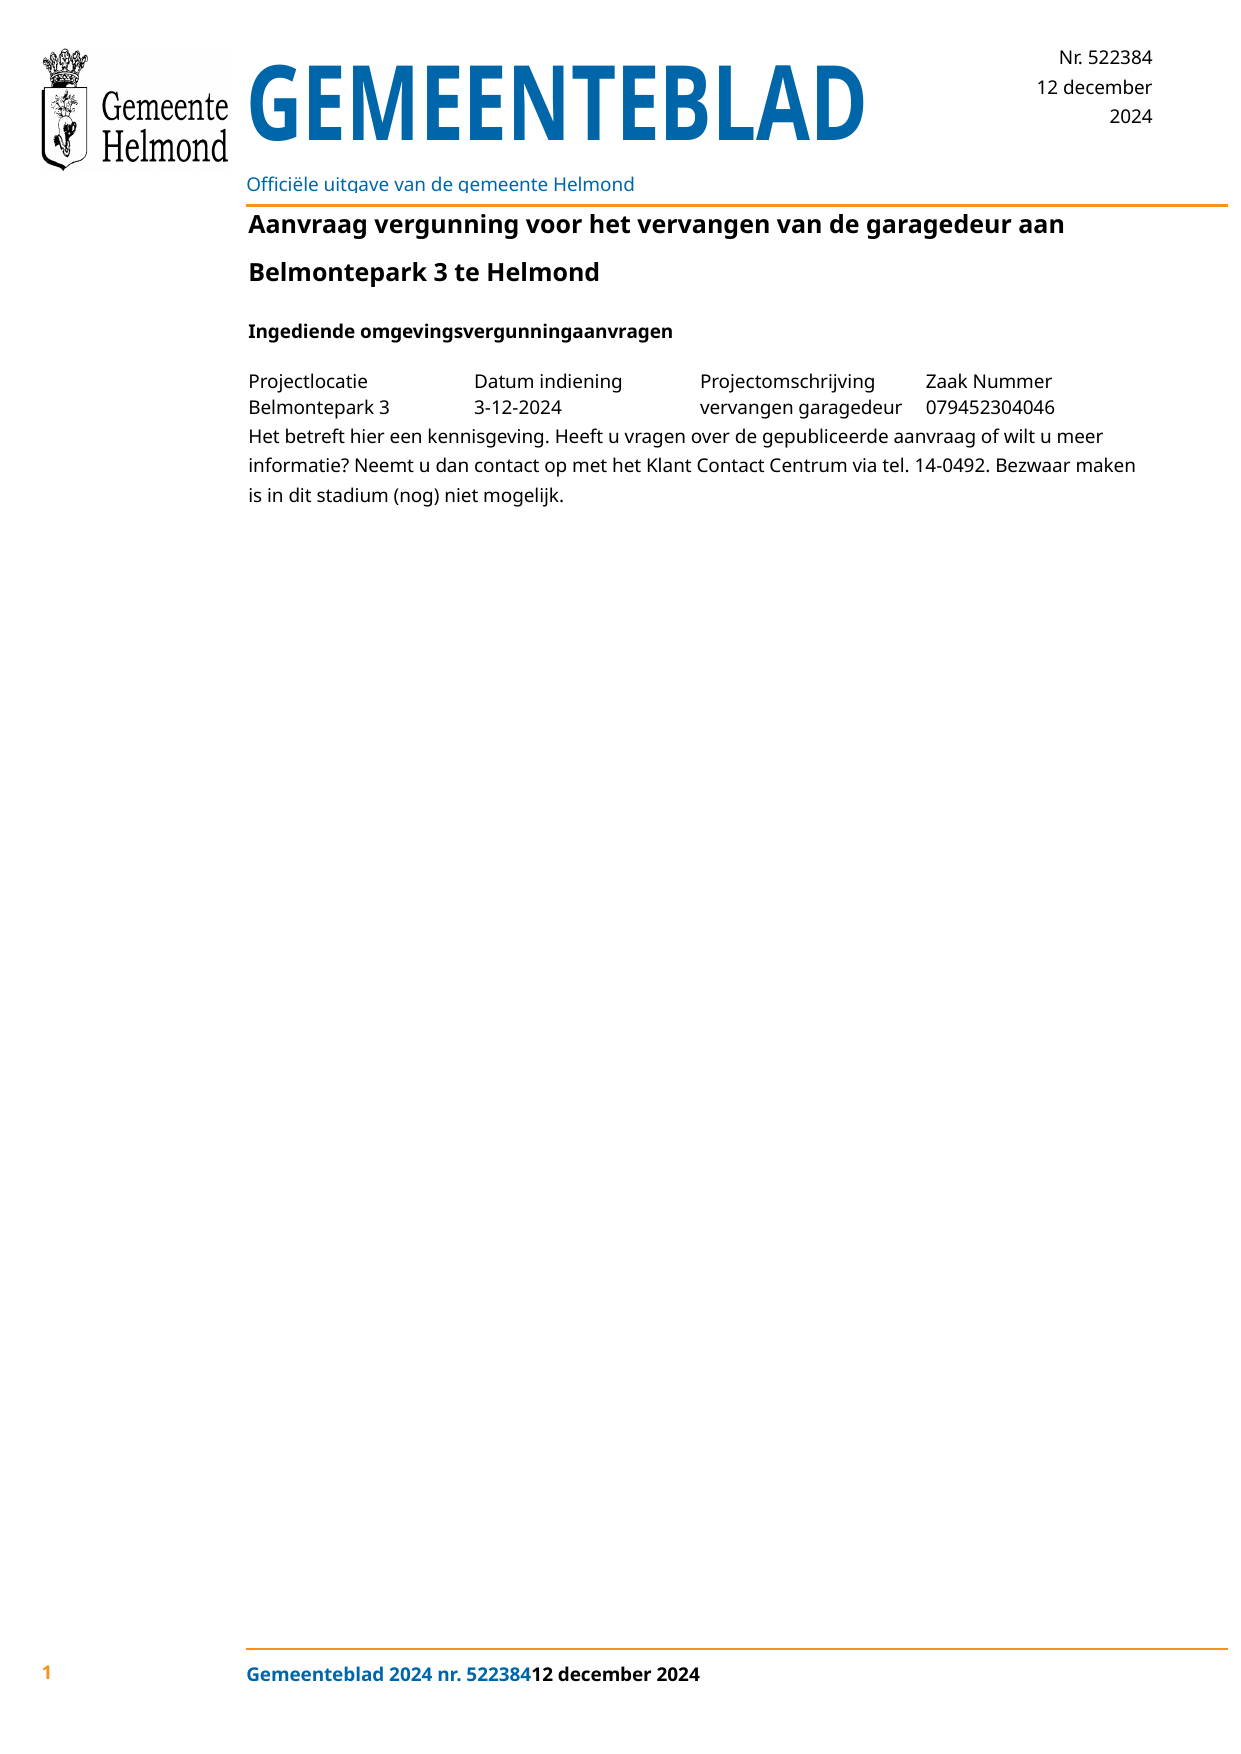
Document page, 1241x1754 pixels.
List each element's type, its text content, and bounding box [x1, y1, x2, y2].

table_cell 3-12-2024 [474, 394, 700, 420]
text Ingediende omgevingsvergunningaanvragen [248, 318, 1152, 344]
table_header Datum indiening [474, 369, 700, 394]
table_cell Belmontepark 3 [248, 394, 474, 420]
table_header Projectlocatie [248, 369, 474, 394]
table_cell vervangen garagedeur [700, 394, 926, 420]
table_header Zaak Nummer [926, 369, 1152, 394]
text Het betreft hier een kennisgeving. Heeft u vragen over de gepubliceerde aanvraag of wilt u meer informatie? Neemt u dan contact op met het Klant Contact Centrum via tel. 14-0492. Bezwaar maken is in dit stadium (nog) niet mogelijk. [248, 423, 1152, 508]
text Aanvraag vergunning voor het vervangen van de garagedeur aan Belmontepark 3 te Helmond [248, 207, 1152, 288]
table_header Projectomschrijving [700, 369, 926, 394]
picture [41, 47, 231, 172]
table_cell 079452304046 [926, 394, 1152, 420]
